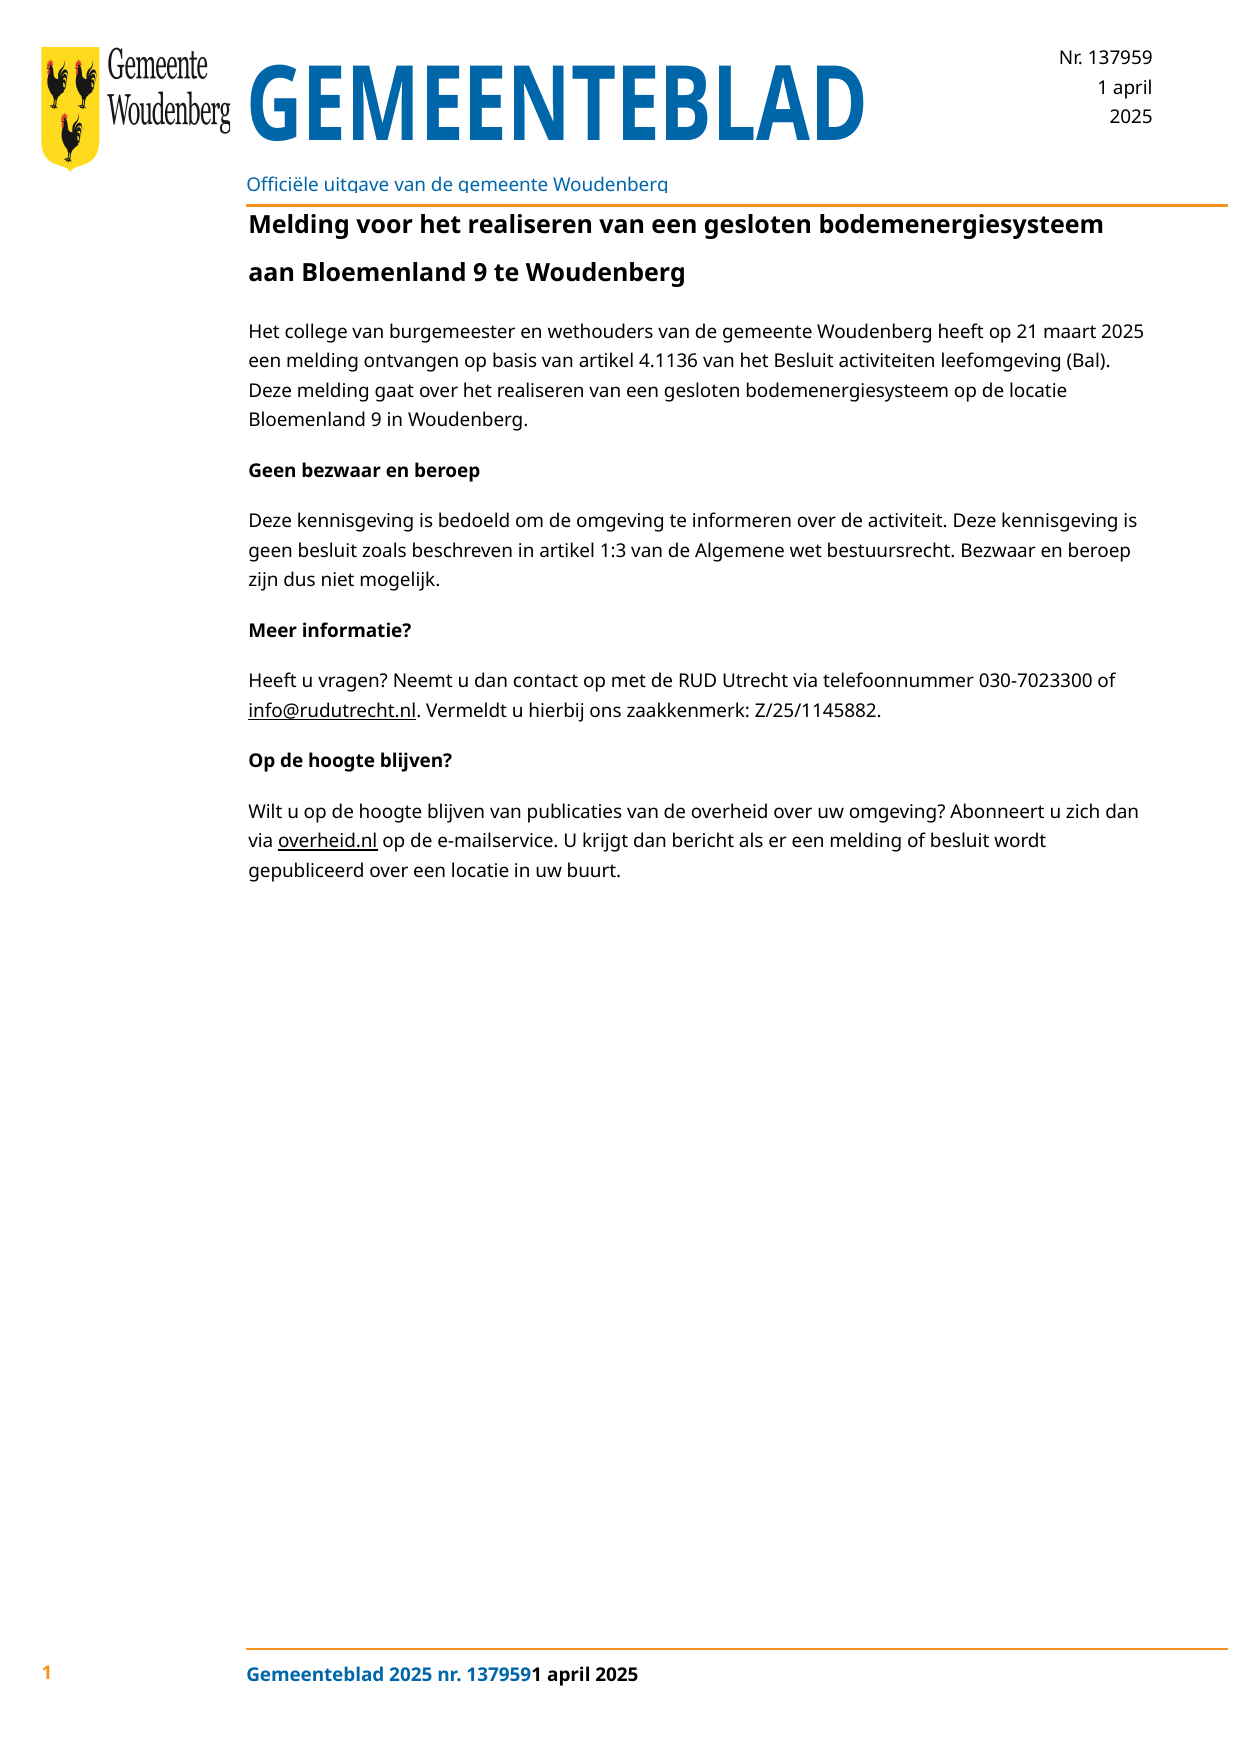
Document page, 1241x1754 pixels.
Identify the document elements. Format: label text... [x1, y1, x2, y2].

text Geen bezwaar en beroep [248, 457, 1152, 483]
text Melding voor het realiseren van een gesloten bodemenergiesysteem aan Bloemenland 9 te Woudenberg [248, 207, 1152, 288]
text Meer informatie? [248, 617, 1152, 643]
picture [41, 47, 231, 172]
text Op de hoogte blijven? [248, 747, 1152, 773]
text Deze kennisgeving is bedoeld om de omgeving te informeren over de activiteit. Deze kennisgeving is geen besluit zoals beschreven in artikel 1:3 van de Algemene wet bestuursrecht. Bezwaar en beroep zijn dus niet mogelijk. [248, 507, 1152, 592]
text Heeft u vragen? Neemt u dan contact op met de RUD Utrecht via telefoonnummer 030-7023300 of info@rudutrecht.nl. Vermeldt u hierbij ons zaakkenmerk: Z/25/1145882. [248, 667, 1152, 723]
text Het college van burgemeester en wethouders van de gemeente Woudenberg heeft op 21 maart 2025 een melding ontvangen op basis van artikel 4.1136 van het Besluit activiteiten leefomgeving (Bal). Deze melding gaat over het realiseren van een gesloten bodemenergiesysteem op de locatie Bloemenland 9 in Woudenberg. [248, 318, 1152, 432]
text Wilt u op de hoogte blijven van publicaties van de overheid over uw omgeving? Abonneert u zich dan via overheid.nl op de e-mailservice. U krijgt dan bericht als er een melding of besluit wordt gepubliceerd over een locatie in uw buurt. [248, 798, 1152, 883]
